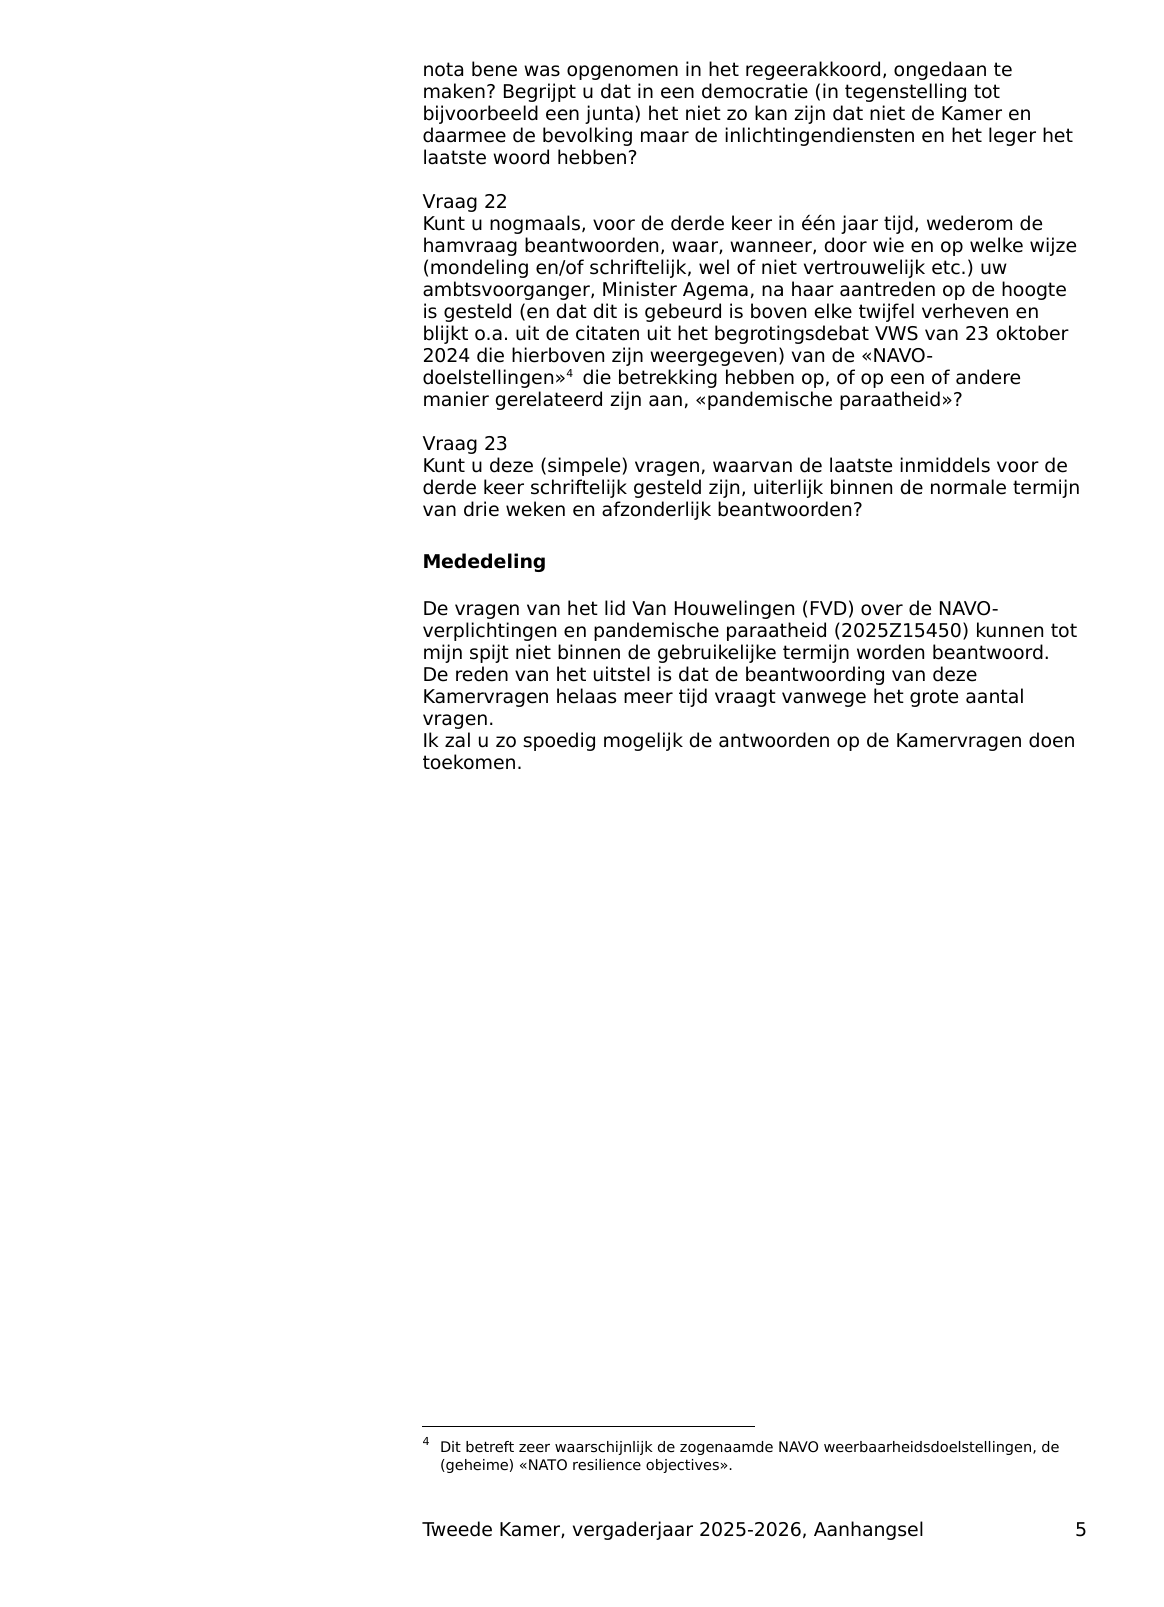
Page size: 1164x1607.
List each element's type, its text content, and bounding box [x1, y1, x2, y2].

text Vraag 22 [422, 191, 1087, 213]
subtitle Mededeling [422, 551, 1087, 573]
text Ik zal u zo spoedig mogelijk de antwoorden op de Kamervragen doen toekomen. [422, 730, 1087, 774]
text De vragen van het lid Van Houwelingen (FVD) over de NAVO-verplichtingen en pandemische paraatheid (2025Z15450) kunnen tot mijn spijt niet binnen de gebruikelijke termijn worden beantwoord. [422, 598, 1087, 664]
text Kunt u nogmaals, voor de derde keer in één jaar tijd, wederom de hamvraag beantwoorden, waar, wanneer, door wie en op welke wijze (mondeling en/of schriftelijk, wel of niet vertrouwelijk etc.) uw ambtsvoorganger, Minister Agema, na haar aantreden op de hoogte is gesteld (en dat dit is gebeurd is boven elke twijfel verheven en blijkt o.a. uit de citaten uit het begrotingsdebat VWS van 23 oktober 2024 die hierboven zijn weergegeven) van de «NAVO-doelstellingen» die betrekking hebben op, of op een of andere manier gerelateerd zijn aan, «pandemische paraatheid»? [422, 213, 1087, 411]
text nota bene was opgenomen in het regeerakkoord, ongedaan te maken? Begrijpt u dat in een democratie (in tegenstelling tot bijvoorbeeld een junta) het niet zo kan zijn dat niet de Kamer en daarmee de bevolking maar de inlichtingendiensten en het leger het laatste woord hebben? [422, 59, 1087, 169]
text Vraag 23 [422, 433, 1087, 455]
text Kunt u deze (simpele) vragen, waarvan de laatste inmiddels voor de derde keer schriftelijk gesteld zijn, uiterlijk binnen de normale termijn van drie weken en afzonderlijk beantwoorden? [422, 455, 1087, 521]
text Dit betreft zeer waarschijnlijk de zogenaamde NAVO weerbaarheidsdoelstellingen, de (geheime) «NATO resilience objectives». [422, 1435, 1087, 1474]
text De reden van het uitstel is dat de beantwoording van deze Kamervragen helaas meer tijd vraagt vanwege het grote aantal vragen. [422, 664, 1087, 730]
